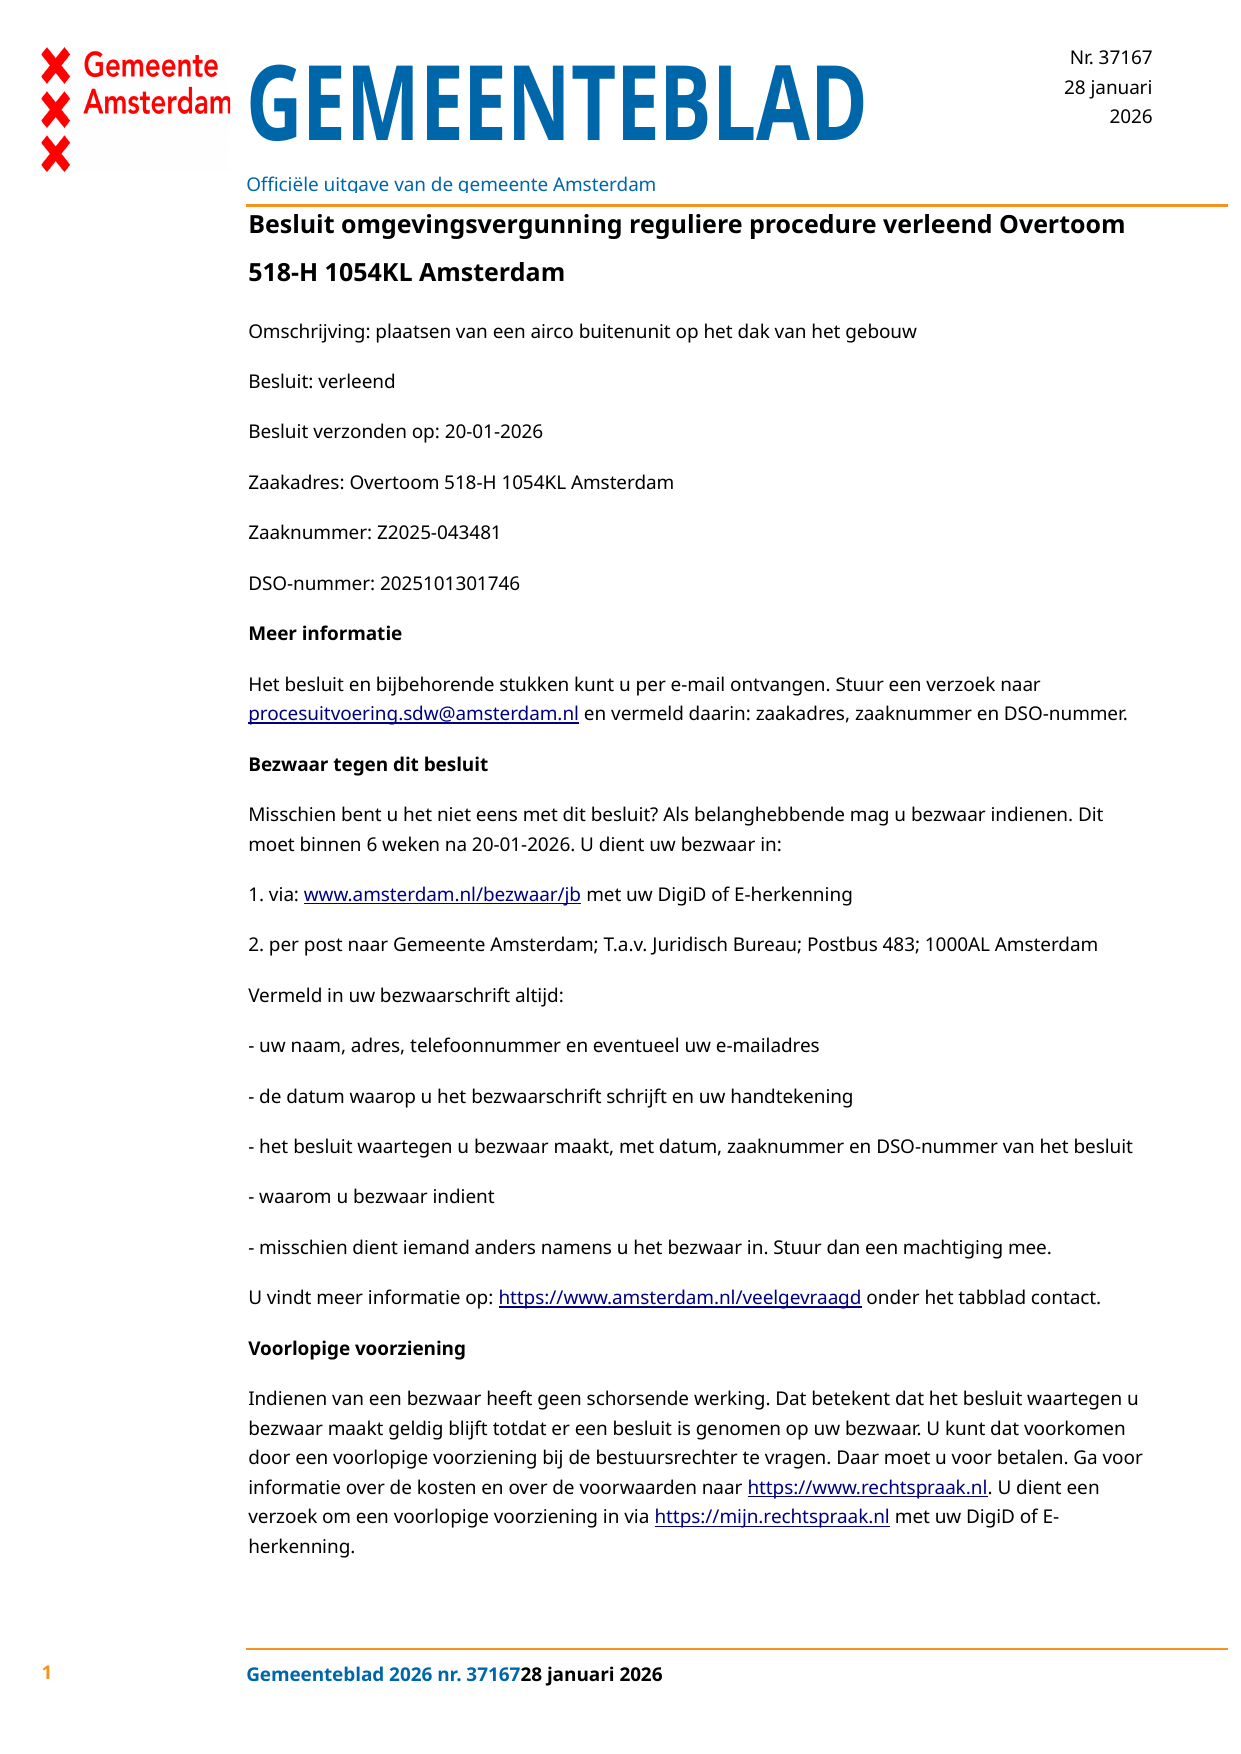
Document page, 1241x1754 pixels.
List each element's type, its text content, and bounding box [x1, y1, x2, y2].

text - misschien dient iemand anders namens u het bezwaar in. Stuur dan een machtiging mee. [248, 1234, 1152, 1260]
text - uw naam, adres, telefoonnummer en eventueel uw e-mailadres [248, 1032, 1152, 1058]
text Besluit verzonden op: 20-01-2026 [248, 419, 1152, 444]
text 1. via: www.amsterdam.nl/bezwaar/jb met uw DigiD of E-herkenning [248, 881, 1152, 907]
text Indienen van een bezwaar heeft geen schorsende werking. Dat betekent dat het besluit waartegen u bezwaar maakt geldig blijft totdat er een besluit is genomen op uw bezwaar. U kunt dat voorkomen door een voorlopige voorziening bij de bestuursrechter te vragen. Daar moet u voor betalen. Ga voor informatie over de kosten en over de voorwaarden naar https://www.rechtspraak.nl. U dient een verzoek om een voorlopige voorziening in via https://mijn.rechtspraak.nl met uw DigiD of E-herkenning. [248, 1385, 1152, 1559]
text Meer informatie [248, 620, 1152, 646]
text Besluit: verleend [248, 368, 1152, 394]
text 2. per post naar Gemeente Amsterdam; T.a.v. Juridisch Bureau; Postbus 483; 1000AL Amsterdam [248, 932, 1152, 957]
text Zaakadres: Overtoom 518-H 1054KL Amsterdam [248, 469, 1152, 495]
text Voorlopige voorziening [248, 1335, 1152, 1361]
text - de datum waarop u het bezwaarschrift schrijft en uw handtekening [248, 1083, 1152, 1109]
text Bezwaar tegen dit besluit [248, 751, 1152, 777]
text Zaaknummer: Z2025-043481 [248, 519, 1152, 545]
text DSO-nummer: 2025101301746 [248, 570, 1152, 596]
picture [41, 47, 231, 172]
text - waarom u bezwaar indient [248, 1184, 1152, 1209]
text Misschien bent u het niet eens met dit besluit? Als belanghebbende mag u bezwaar indienen. Dit moet binnen 6 weken na 20-01-2026. U dient uw bezwaar in: [248, 801, 1152, 857]
text Vermeld in uw bezwaarschrift altijd: [248, 982, 1152, 1008]
text Besluit omgevingsvergunning reguliere procedure verleend Overtoom 518-H 1054KL Amsterdam [248, 207, 1152, 288]
text - het besluit waartegen u bezwaar maakt, met datum, zaaknummer en DSO-nummer van het besluit [248, 1133, 1152, 1159]
text U vindt meer informatie op: https://www.amsterdam.nl/veelgevraagd onder het tabblad contact. [248, 1284, 1152, 1310]
text Het besluit en bijbehorende stukken kunt u per e-mail ontvangen. Stuur een verzoek naar procesuitvoering.sdw@amsterdam.nl en vermeld daarin: zaakadres, zaaknummer en DSO-nummer. [248, 671, 1152, 726]
text Omschrijving: plaatsen van een airco buitenunit op het dak van het gebouw [248, 318, 1152, 344]
